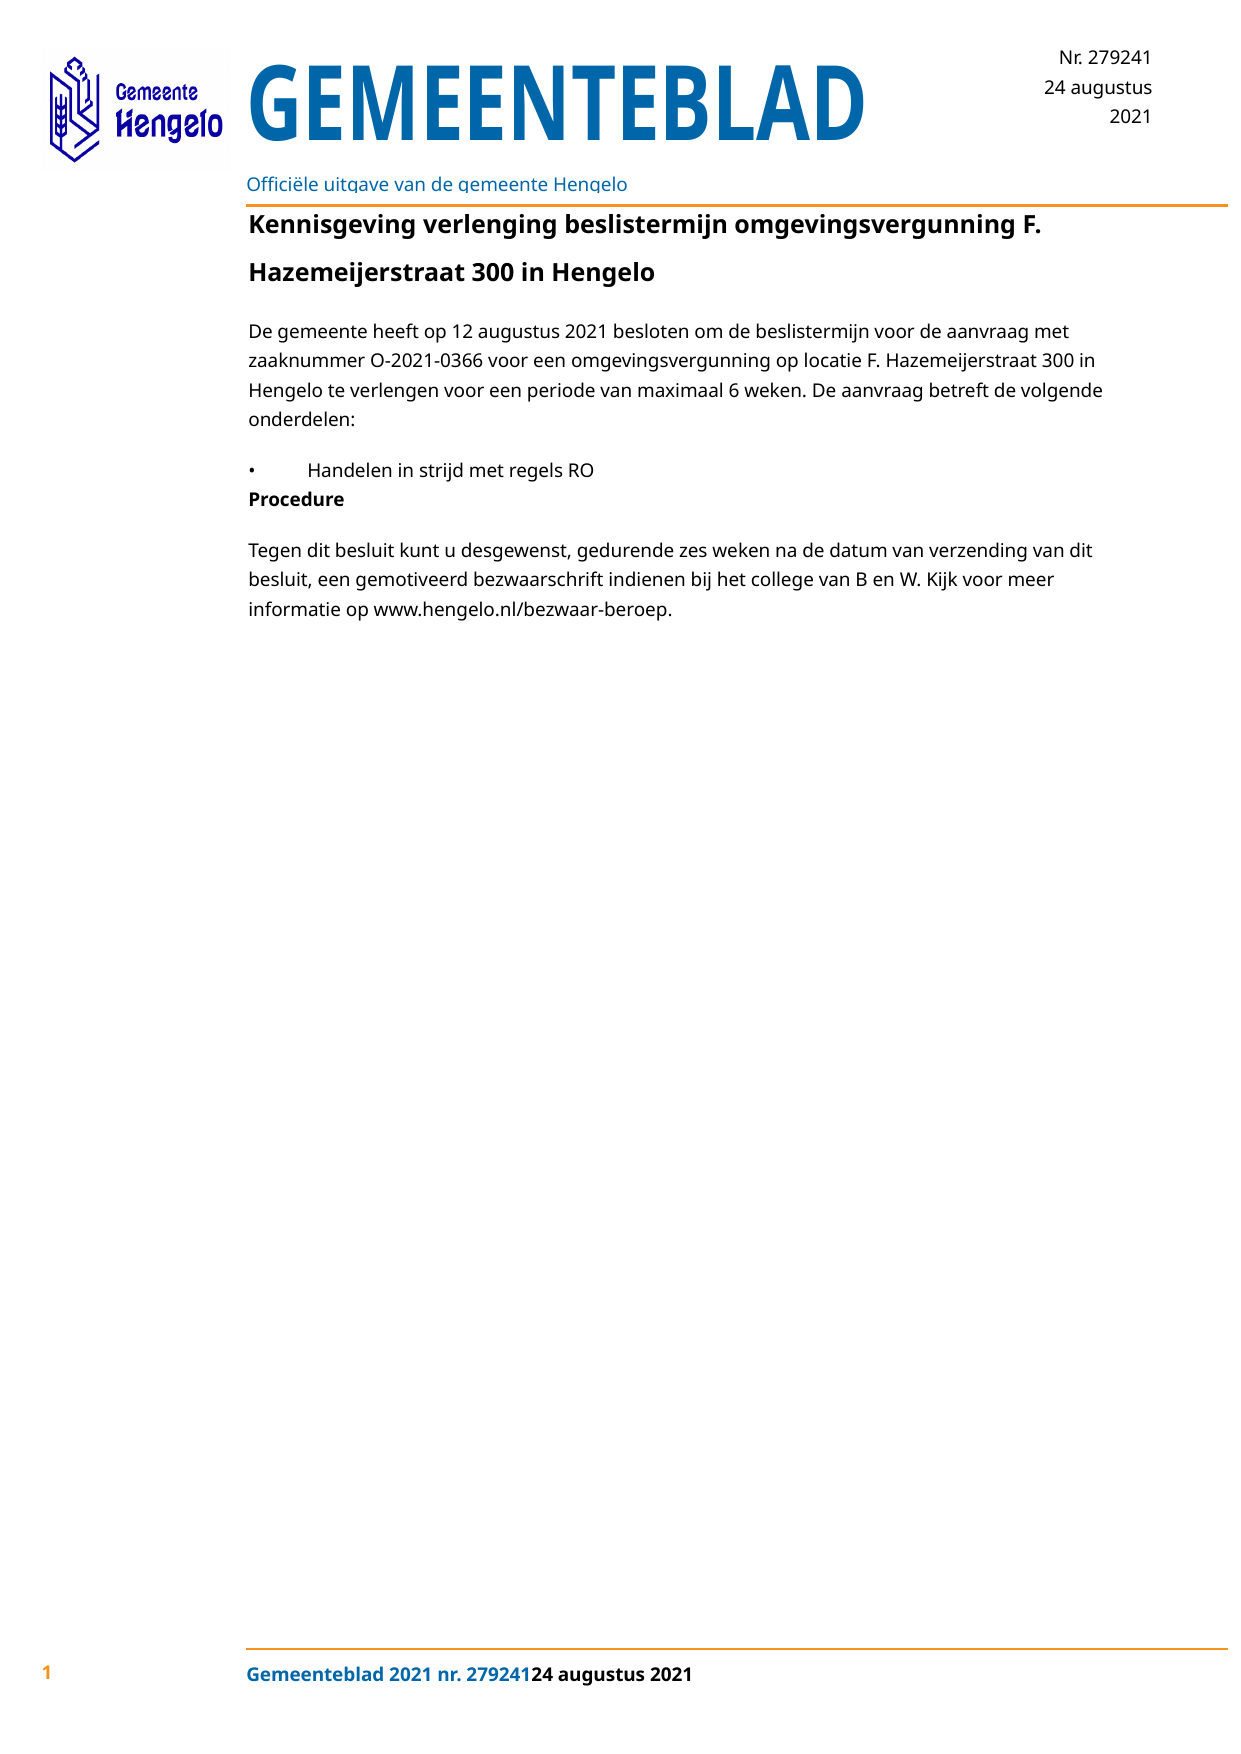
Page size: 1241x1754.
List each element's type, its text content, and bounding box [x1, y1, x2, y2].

text De gemeente heeft op 12 augustus 2021 besloten om de beslistermijn voor de aanvraag met zaaknummer O-2021-0366 voor een omgevingsvergunning op locatie F. Hazemeijerstraat 300 in Hengelo te verlengen voor een periode van maximaal 6 weken. De aanvraag betreft de volgende onderdelen: [248, 318, 1152, 432]
text Tegen dit besluit kunt u desgewenst, gedurende zes weken na de datum van verzending van dit besluit, een gemotiveerd bezwaarschrift indienen bij het college van B en W. Kijk voor meer informatie op www.hengelo.nl/bezwaar-beroep. [248, 537, 1152, 622]
text Kennisgeving verlenging beslistermijn omgevingsvergunning F. Hazemeijerstraat 300 in Hengelo [248, 207, 1152, 288]
text Procedure [248, 487, 1152, 512]
list Handelen in strijd met regels RO [248, 457, 1152, 483]
picture [41, 47, 231, 172]
